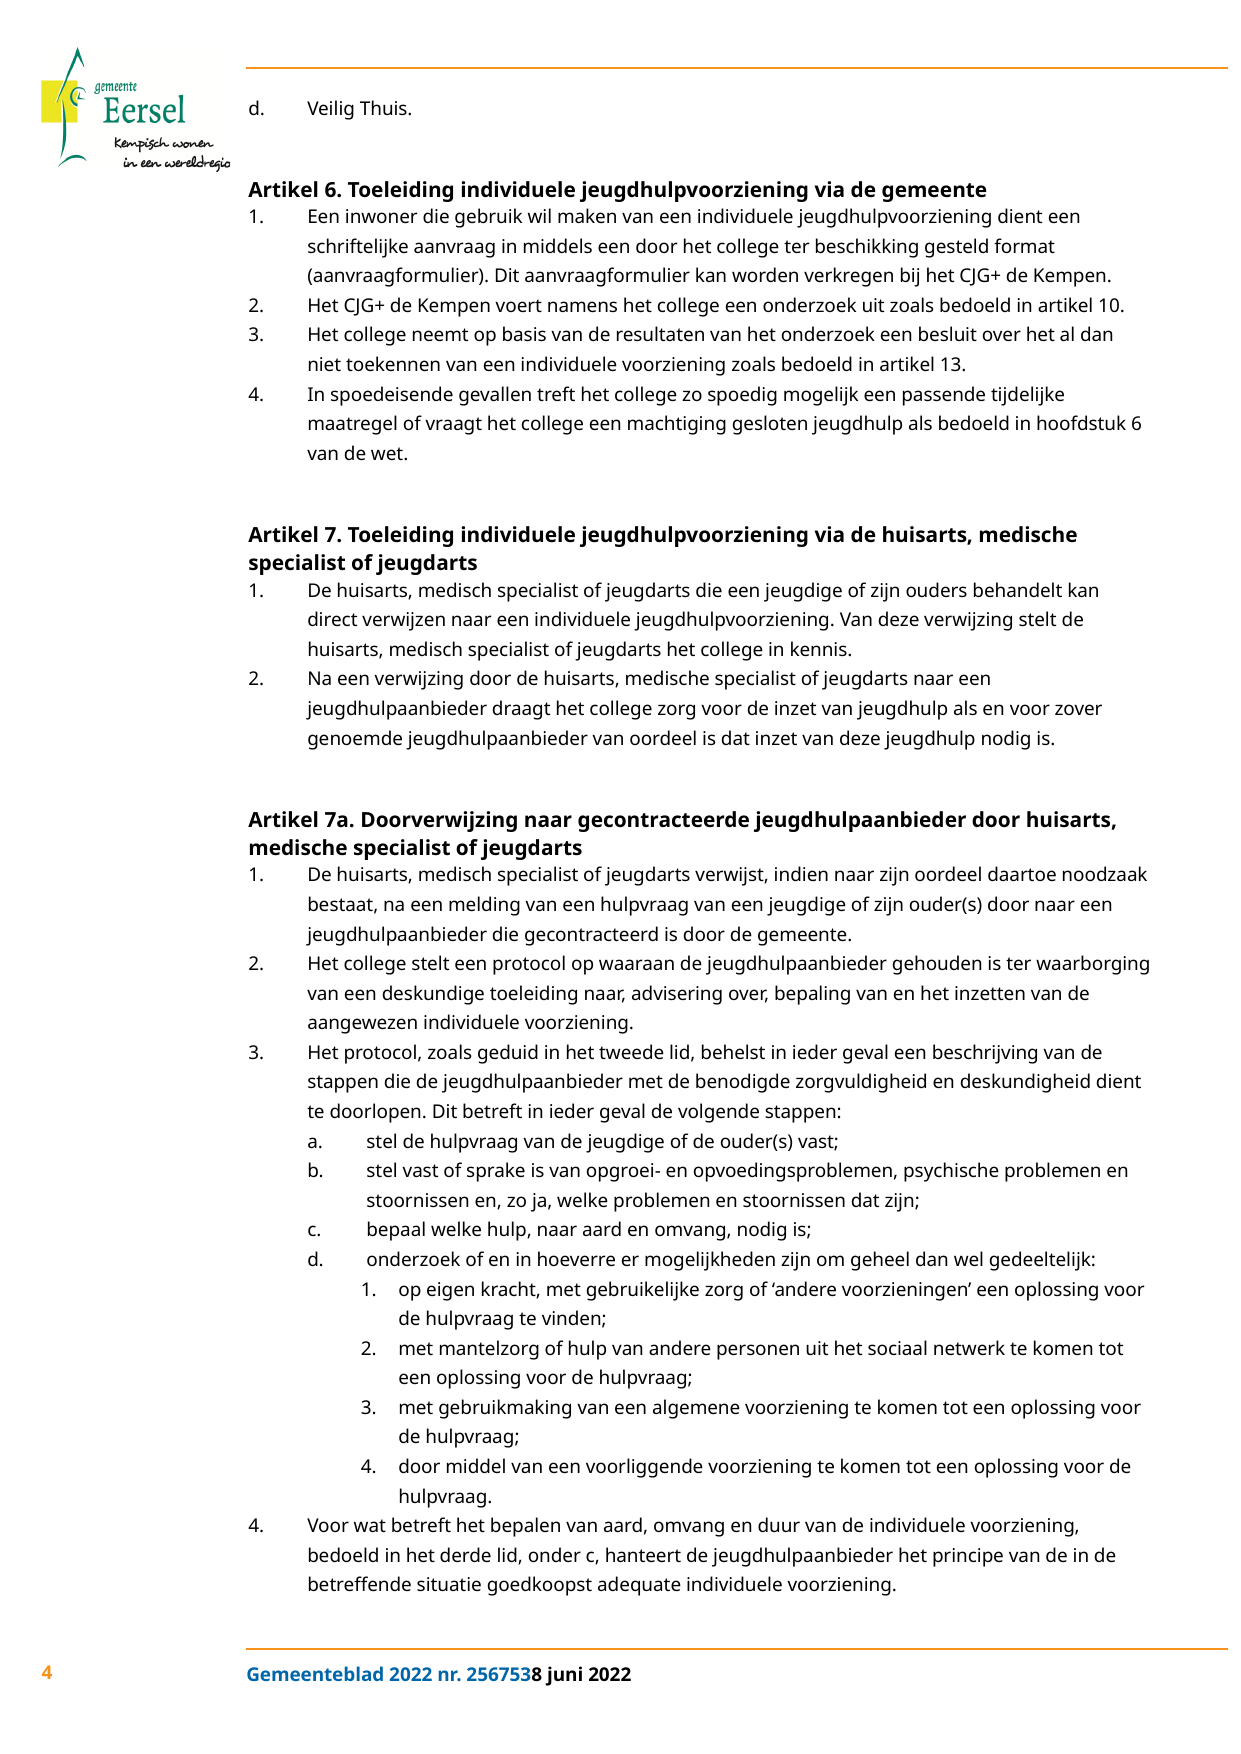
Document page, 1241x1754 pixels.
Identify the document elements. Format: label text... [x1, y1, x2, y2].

text Artikel 6. Toeleiding individuele jeugdhulpvoorziening via de gemeente [248, 175, 1152, 203]
list met gebruikmaking van een algemene voorziening te komen tot een oplossing voor de hulpvraag; [361, 1394, 1152, 1449]
list De huisarts, medisch specialist of jeugdarts verwijst, indien naar zijn oordeel daartoe noodzaak bestaat, na een melding van een hulpvraag van een jeugdige of zijn ouder(s) door naar een jeugdhulpaanbieder die gecontracteerd is door de gemeente. [248, 862, 1152, 946]
list stel de hulpvraag van de jeugdige of de ouder(s) vast; [307, 1128, 1152, 1153]
list bepaal welke hulp, naar aard en omvang, nodig is; [307, 1217, 1152, 1242]
text Artikel 7a. Doorverwijzing naar gecontracteerde jeugdhulpaanbieder door huisarts, medische specialist of jeugdarts [248, 805, 1152, 862]
list In spoedeisende gevallen treft het college zo spoedig mogelijk een passende tijdelijke maatregel of vraagt het college een machtiging gesloten jeugdhulp als bedoeld in hoofdstuk 6 van de wet. [248, 381, 1152, 466]
list op eigen kracht, met gebruikelijke zorg of ‘andere voorzieningen’ een oplossing voor de hulpvraag te vinden; [361, 1276, 1152, 1331]
list Het college stelt een protocol op waaraan de jeugdhulpaanbieder gehouden is ter waarborging van een deskundige toeleiding naar, advisering over, bepaling van en het inzetten van de aangewezen individuele voorziening. [248, 950, 1152, 1035]
list onderzoek of en in hoeverre er mogelijkheden zijn om geheel dan wel gedeeltelijk: [307, 1246, 1152, 1272]
list Het college neemt op basis van de resultaten van het onderzoek een besluit over het al dan niet toekennen van een individuele voorziening zoals bedoeld in artikel 13. [248, 322, 1152, 377]
list met mantelzorg of hulp van andere personen uit het sociaal netwerk te komen tot een oplossing voor de hulpvraag; [361, 1335, 1152, 1390]
list Een inwoner die gebruik wil maken van een individuele jeugdhulpvoorziening dient een schriftelijke aanvraag in middels een door het college ter beschikking gesteld format (aanvraagformulier). Dit aanvraagformulier kan worden verkregen bij het CJG+ de Kempen. [248, 203, 1152, 288]
list stel vast of sprake is van opgroei- en opvoedingsproblemen, psychische problemen en stoornissen en, zo ja, welke problemen en stoornissen dat zijn; [307, 1157, 1152, 1213]
list Veilig Thuis. [248, 95, 1152, 121]
list door middel van een voorliggende voorziening te komen tot een oplossing voor de hulpvraag. [361, 1453, 1152, 1508]
list Voor wat betreft het bepalen van aard, omvang en duur van de individuele voorziening, bedoeld in het derde lid, onder c, hanteert de jeugdhulpaanbieder het principe van de in de betreffende situatie goedkoopst adequate individuele voorziening. [248, 1512, 1152, 1597]
list Na een verwijzing door de huisarts, medische specialist of jeugdarts naar een jeugdhulpaanbieder draagt het college zorg voor de inzet van jeugdhulp als en voor zover genoemde jeugdhulpaanbieder van oordeel is dat inzet van deze jeugdhulp nodig is. [248, 666, 1152, 750]
list De huisarts, medisch specialist of jeugdarts die een jeugdige of zijn ouders behandelt kan direct verwijzen naar een individuele jeugdhulpvoorziening. Van deze verwijzing stelt de huisarts, medisch specialist of jeugdarts het college in kennis. [248, 577, 1152, 662]
list Het CJG+ de Kempen voert namens het college een onderzoek uit zoals bedoeld in artikel 10. [248, 292, 1152, 318]
picture [41, 47, 231, 172]
text Artikel 7. Toeleiding individuele jeugdhulpvoorziening via de huisarts, medische specialist of jeugdarts [248, 520, 1152, 577]
list Het protocol, zoals geduid in het tweede lid, behelst in ieder geval een beschrijving van de stappen die de jeugdhulpaanbieder met de benodigde zorgvuldigheid en deskundigheid dient te doorlopen. Dit betreft in ieder geval de volgende stappen: [248, 1039, 1152, 1124]
